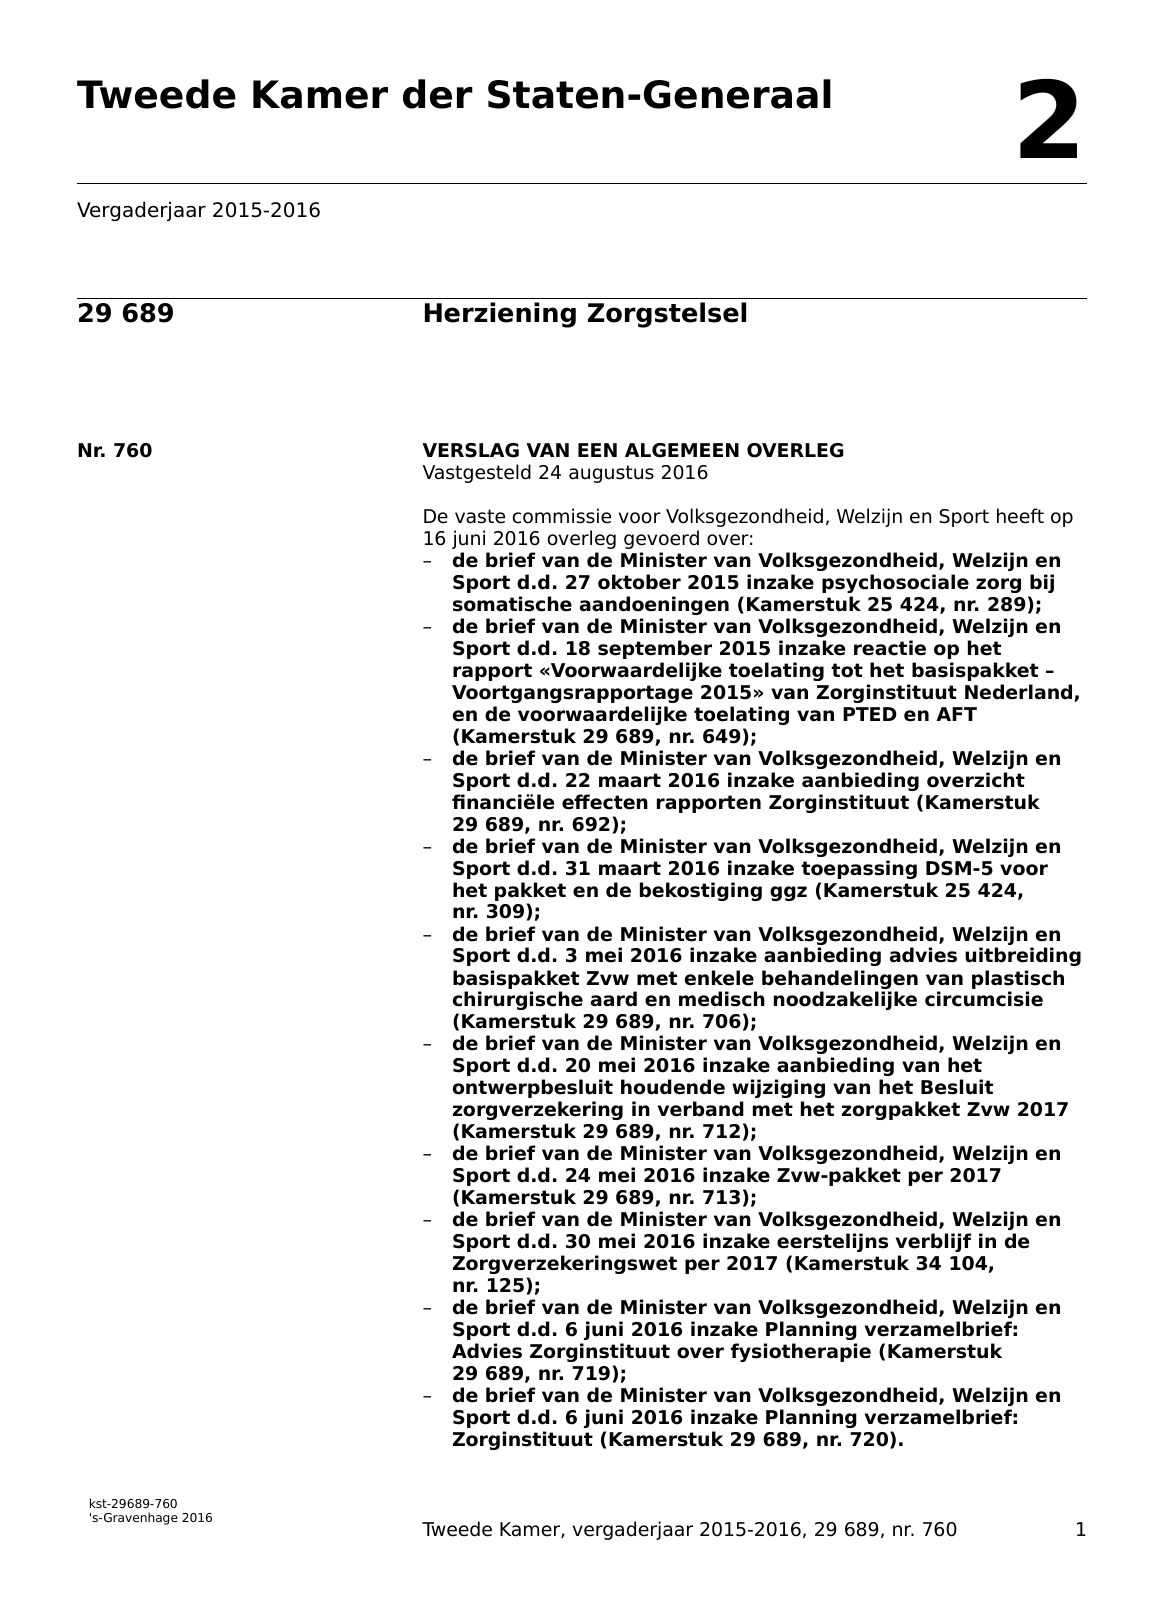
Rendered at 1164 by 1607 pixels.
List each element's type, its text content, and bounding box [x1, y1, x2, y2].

text – de brief van de Minister van Volksgezondheid, Welzijn en Sport d.d. 27 oktober 2015 inzake psychosociale zorg bij somatische aandoeningen (Kamerstuk 25 424, nr. 289); [422, 550, 1087, 616]
text – de brief van de Minister van Volksgezondheid, Welzijn en Sport d.d. 18 september 2015 inzake reactie op het rapport «Voorwaardelijke toelating tot het basispakket – Voortgangsrapportage 2015» van Zorginstituut Nederland, en de voorwaardelijke toelating van PTED en AFT (Kamerstuk 29 689, nr. 649); [422, 616, 1087, 748]
text – de brief van de Minister van Volksgezondheid, Welzijn en Sport d.d. 20 mei 2016 inzake aanbieding van het ontwerpbesluit houdende wijziging van het Besluit zorgverzekering in verband met het zorgpakket Zvw 2017 (Kamerstuk 29 689, nr. 712); [422, 1033, 1087, 1143]
text – de brief van de Minister van Volksgezondheid, Welzijn en Sport d.d. 31 maart 2016 inzake toepassing DSM-5 voor het pakket en de bekostiging ggz (Kamerstuk 25 424, nr. 309); [422, 836, 1087, 923]
text kst-29689-760 [88, 1497, 323, 1511]
table_header 2 [886, 59, 1087, 183]
text – de brief van de Minister van Volksgezondheid, Welzijn en Sport d.d. 6 juni 2016 inzake Planning verzamelbrief: Advies Zorginstituut over fysiotherapie (Kamerstuk 29 689, nr. 719); [422, 1297, 1087, 1385]
text 's-Gravenhage 2016 [88, 1511, 323, 1525]
text – de brief van de Minister van Volksgezondheid, Welzijn en Sport d.d. 3 mei 2016 inzake aanbieding advies uitbreiding basispakket Zvw met enkele behandelingen van plastisch chirurgische aard en medisch noodzakelijke circumcisie (Kamerstuk 29 689, nr. 706); [422, 923, 1087, 1033]
table_header Tweede Kamer der Staten-Generaal [77, 59, 886, 183]
text – de brief van de Minister van Volksgezondheid, Welzijn en Sport d.d. 6 juni 2016 inzake Planning verzamelbrief: Zorginstituut (Kamerstuk 29 689, nr. 720). [422, 1385, 1087, 1451]
text Vastgesteld 24 augustus 2016 [422, 462, 1087, 484]
text – de brief van de Minister van Volksgezondheid, Welzijn en Sport d.d. 30 mei 2016 inzake eerstelijns verblijf in de Zorgverzekeringswet per 2017 (Kamerstuk 34 104, nr. 125); [422, 1209, 1087, 1297]
table_cell Vergaderjaar 2015-2016 [77, 184, 1087, 298]
subtitle Nr. 760 VERSLAG VAN EEN ALGEMEEN OVERLEG [77, 440, 1087, 462]
text – de brief van de Minister van Volksgezondheid, Welzijn en Sport d.d. 22 maart 2016 inzake aanbieding overzicht financiële effecten rapporten Zorginstituut (Kamerstuk 29 689, nr. 692); [422, 748, 1087, 836]
text De vaste commissie voor Volksgezondheid, Welzijn en Sport heeft op 16 juni 2016 overleg gevoerd over: [422, 506, 1087, 550]
text – de brief van de Minister van Volksgezondheid, Welzijn en Sport d.d. 24 mei 2016 inzake Zvw-pakket per 2017 (Kamerstuk 29 689, nr. 713); [422, 1143, 1087, 1209]
subtitle 29 689 Herziening Zorgstelsel [77, 299, 1087, 329]
